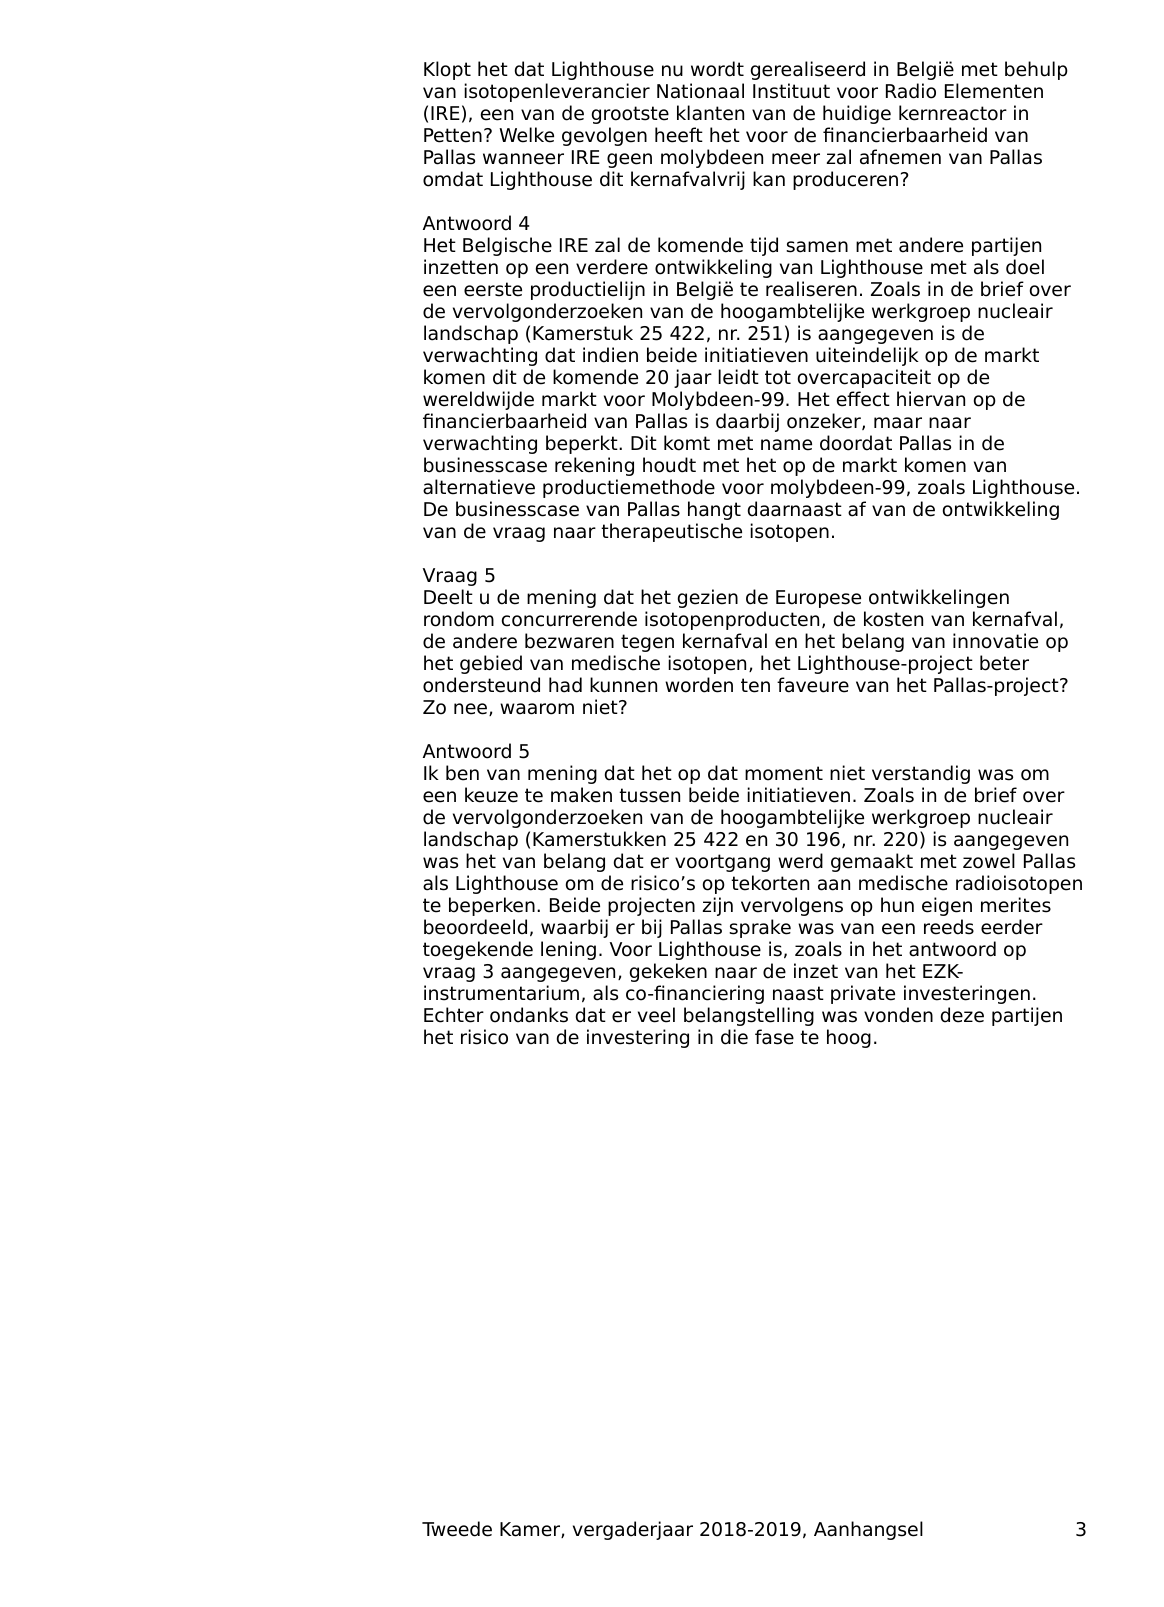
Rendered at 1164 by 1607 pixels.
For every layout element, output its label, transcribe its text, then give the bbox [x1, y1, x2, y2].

text Antwoord 4 [422, 213, 1087, 235]
text Antwoord 5 [422, 741, 1087, 763]
text Klopt het dat Lighthouse nu wordt gerealiseerd in België met behulp van isotopenleverancier Nationaal Instituut voor Radio Elementen (IRE), een van de grootste klanten van de huidige kernreactor in Petten? Welke gevolgen heeft het voor de financierbaarheid van Pallas wanneer IRE geen molybdeen meer zal afnemen van Pallas omdat Lighthouse dit kernafvalvrij kan produceren? [422, 59, 1087, 191]
text Vraag 5 [422, 565, 1087, 587]
text Deelt u de mening dat het gezien de Europese ontwikkelingen rondom concurrerende isotopenproducten, de kosten van kernafval, de andere bezwaren tegen kernafval en het belang van innovatie op het gebied van medische isotopen, het Lighthouse-project beter ondersteund had kunnen worden ten faveure van het Pallas-project? Zo nee, waarom niet? [422, 587, 1087, 719]
text Ik ben van mening dat het op dat moment niet verstandig was om een keuze te maken tussen beide initiatieven. Zoals in de brief over de vervolgonderzoeken van de hoogambtelijke werkgroep nucleair landschap (Kamerstukken 25 422 en 30 196, nr. 220) is aangegeven was het van belang dat er voortgang werd gemaakt met zowel Pallas als Lighthouse om de risico’s op tekorten aan medische radioisotopen te beperken. Beide projecten zijn vervolgens op hun eigen merites beoordeeld, waarbij er bij Pallas sprake was van een reeds eerder toegekende lening. Voor Lighthouse is, zoals in het antwoord op vraag 3 aangegeven, gekeken naar de inzet van het EZK-instrumentarium, als co-financiering naast private investeringen. Echter ondanks dat er veel belangstelling was vonden deze partijen het risico van de investering in die fase te hoog. [422, 763, 1087, 1049]
text Het Belgische IRE zal de komende tijd samen met andere partijen inzetten op een verdere ontwikkeling van Lighthouse met als doel een eerste productielijn in België te realiseren. Zoals in de brief over de vervolgonderzoeken van de hoogambtelijke werkgroep nucleair landschap (Kamerstuk 25 422, nr. 251) is aangegeven is de verwachting dat indien beide initiatieven uiteindelijk op de markt komen dit de komende 20 jaar leidt tot overcapaciteit op de wereldwijde markt voor Molybdeen-99. Het effect hiervan op de financierbaarheid van Pallas is daarbij onzeker, maar naar verwachting beperkt. Dit komt met name doordat Pallas in de businesscase rekening houdt met het op de markt komen van alternatieve productiemethode voor molybdeen-99, zoals Lighthouse. De businesscase van Pallas hangt daarnaast af van de ontwikkeling van de vraag naar therapeutische isotopen. [422, 235, 1087, 543]
